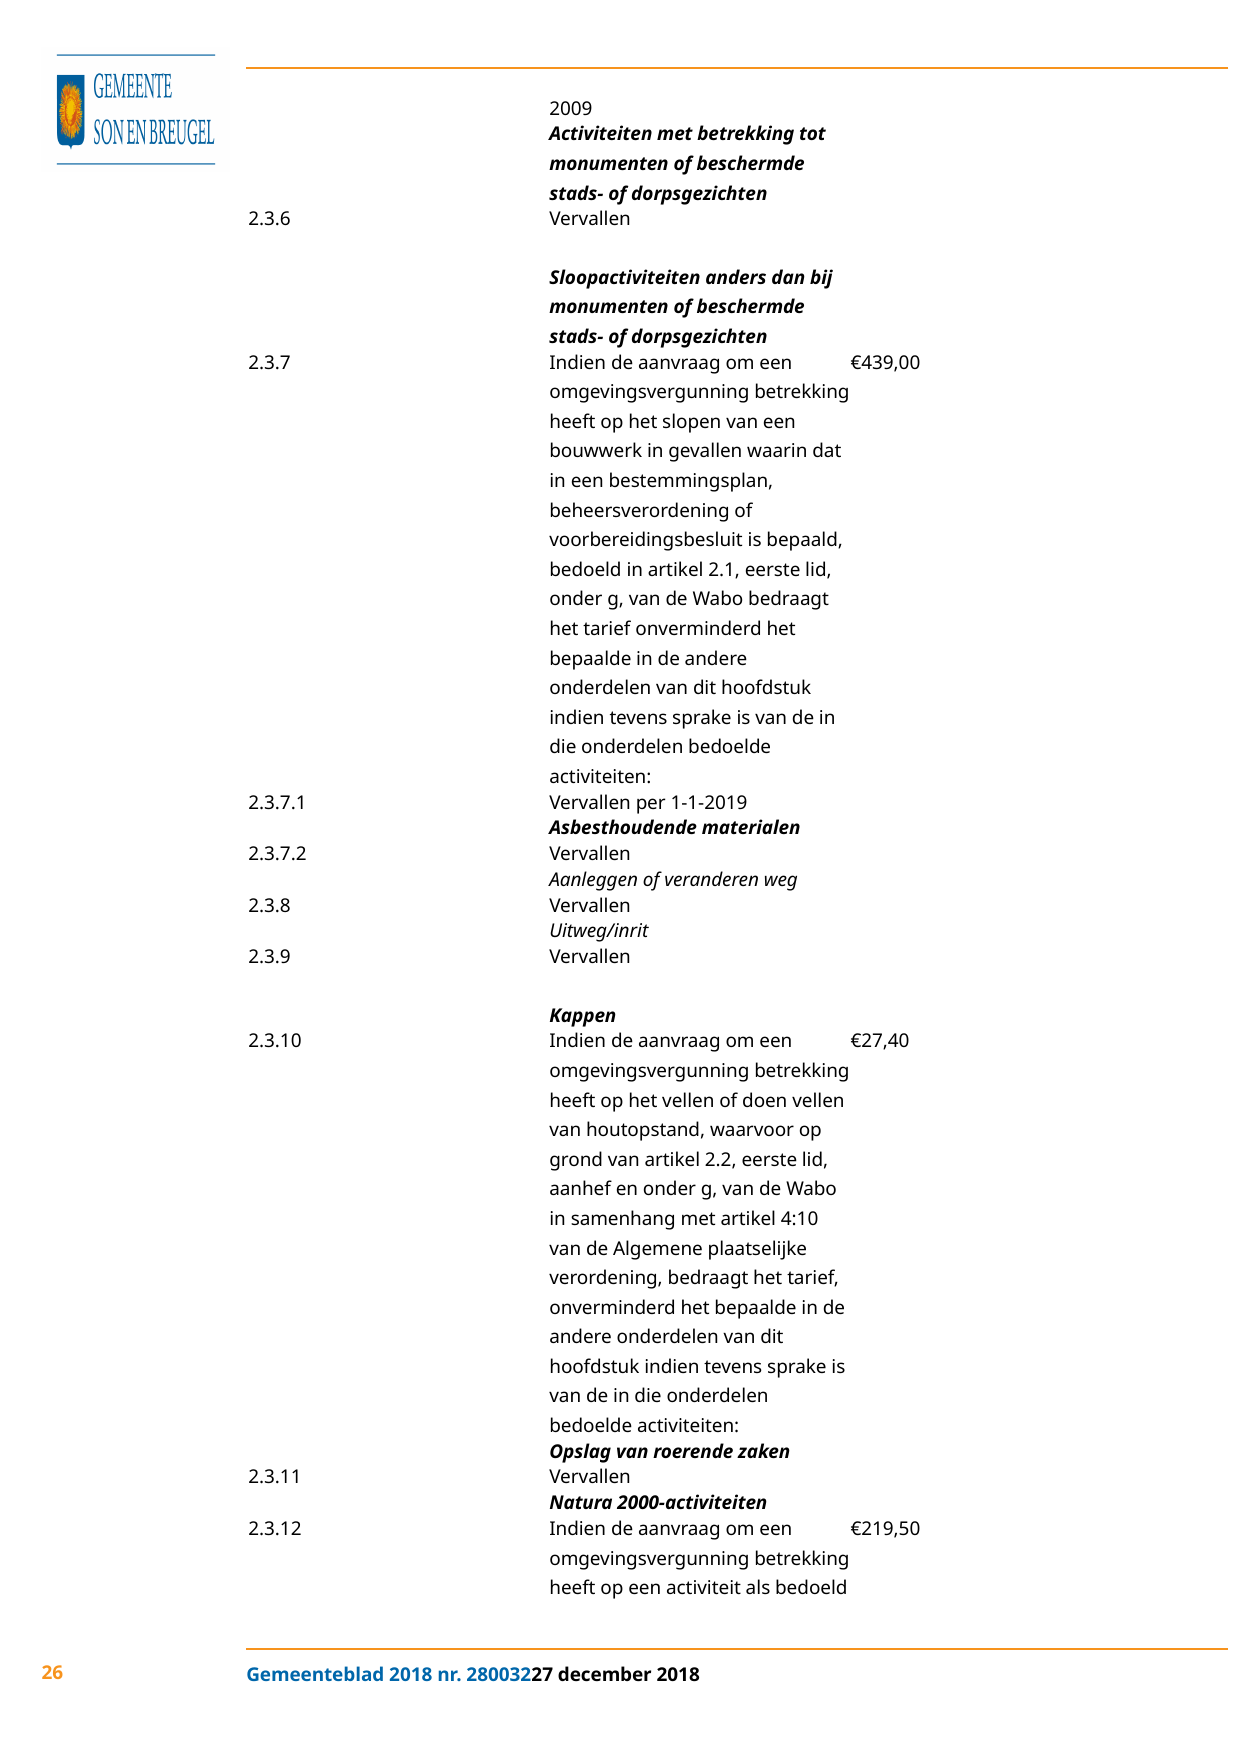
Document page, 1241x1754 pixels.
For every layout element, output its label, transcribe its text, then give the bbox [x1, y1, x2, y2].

table_cell [850, 1438, 1152, 1464]
table_cell Vervallen [549, 840, 850, 866]
table_cell 2.3.7.1 [248, 789, 549, 814]
table_cell Indien de aanvraag om een omgevingsvergunning betrekking heeft op het slopen van een bouwwerk in gevallen waarin dat in een bestemmingsplan, beheersverordening of voorbereidingsbesluit is bepaald, bedoeld in artikel 2.1, eerste lid, onder g, van de Wabo bedraagt het tarief onverminderd het bepaalde in de andere onderdelen van dit hoofdstuk indien tevens sprake is van de in die onderdelen bedoelde activiteiten: [549, 349, 850, 789]
table_cell [850, 815, 1152, 840]
table_cell [248, 1438, 549, 1464]
table_cell 2009 [549, 95, 850, 121]
table_cell 2.3.12 [248, 1515, 549, 1600]
table_cell Vervallen per 1-1-2019 [549, 789, 850, 814]
table_cell 2.3.7 [248, 349, 549, 789]
table_header [850, 264, 1152, 349]
table_cell [850, 121, 1152, 205]
table_cell 2.3.10 [248, 1028, 549, 1438]
table_cell Uitweg/inrit [549, 918, 850, 943]
table_cell Opslag van roerende zaken [549, 1438, 850, 1464]
table_cell €439,00 [850, 349, 1152, 789]
table_cell [850, 892, 1152, 917]
table_cell 2.3.7.2 [248, 840, 549, 866]
table_cell Vervallen [549, 205, 850, 231]
table_cell [850, 1464, 1152, 1489]
table_cell Vervallen [549, 943, 850, 969]
table_cell [248, 866, 549, 892]
table_cell [850, 840, 1152, 866]
table_header Sloopactiviteiten anders dan bij monumenten of beschermde stads- of dorpsgezichten [549, 264, 850, 349]
table_cell 2.3.11 [248, 1464, 549, 1489]
table_cell Indien de aanvraag om een omgevingsvergunning betrekking heeft op het vellen of doen vellen van houtopstand, waarvoor op grond van artikel 2.2, eerste lid, aanhef en onder g, van de Wabo in samenhang met artikel 4:10 van de Algemene plaatselijke verordening, bedraagt het tarief, onverminderd het bepaalde in de andere onderdelen van dit hoofdstuk indien tevens sprake is van de in die onderdelen bedoelde activiteiten: [549, 1028, 850, 1438]
table_cell Natura 2000-activiteiten [549, 1489, 850, 1515]
table_header [248, 264, 549, 349]
table_cell [850, 205, 1152, 231]
table_cell €219,50 [850, 1515, 1152, 1600]
table_cell [248, 815, 549, 840]
table_header [850, 1002, 1152, 1028]
table_cell Aanleggen of veranderen weg [549, 866, 850, 892]
table_cell [248, 121, 549, 205]
table_cell [850, 789, 1152, 814]
table_cell [850, 95, 1152, 121]
table_cell 2.3.6 [248, 205, 549, 231]
table_cell [850, 1489, 1152, 1515]
table_cell 2.3.8 [248, 892, 549, 917]
table_cell [248, 1489, 549, 1515]
table_cell Vervallen [549, 892, 850, 917]
table_cell 2.3.9 [248, 943, 549, 969]
table_header [248, 1002, 549, 1028]
table_cell [248, 95, 549, 121]
table_cell Asbesthoudende materialen [549, 815, 850, 840]
table_cell [850, 866, 1152, 892]
table_cell Indien de aanvraag om een omgevingsvergunning betrekking heeft op een activiteit als bedoeld [549, 1515, 850, 1600]
table_cell Vervallen [549, 1464, 850, 1489]
table_cell [850, 943, 1152, 969]
table_cell €27,40 [850, 1028, 1152, 1438]
table_cell [850, 918, 1152, 943]
table_cell [248, 918, 549, 943]
table_cell Activiteiten met betrekking tot monumenten of beschermde stads- of dorpsgezichten [549, 121, 850, 205]
picture [41, 47, 231, 172]
table_header Kappen [549, 1002, 850, 1028]
